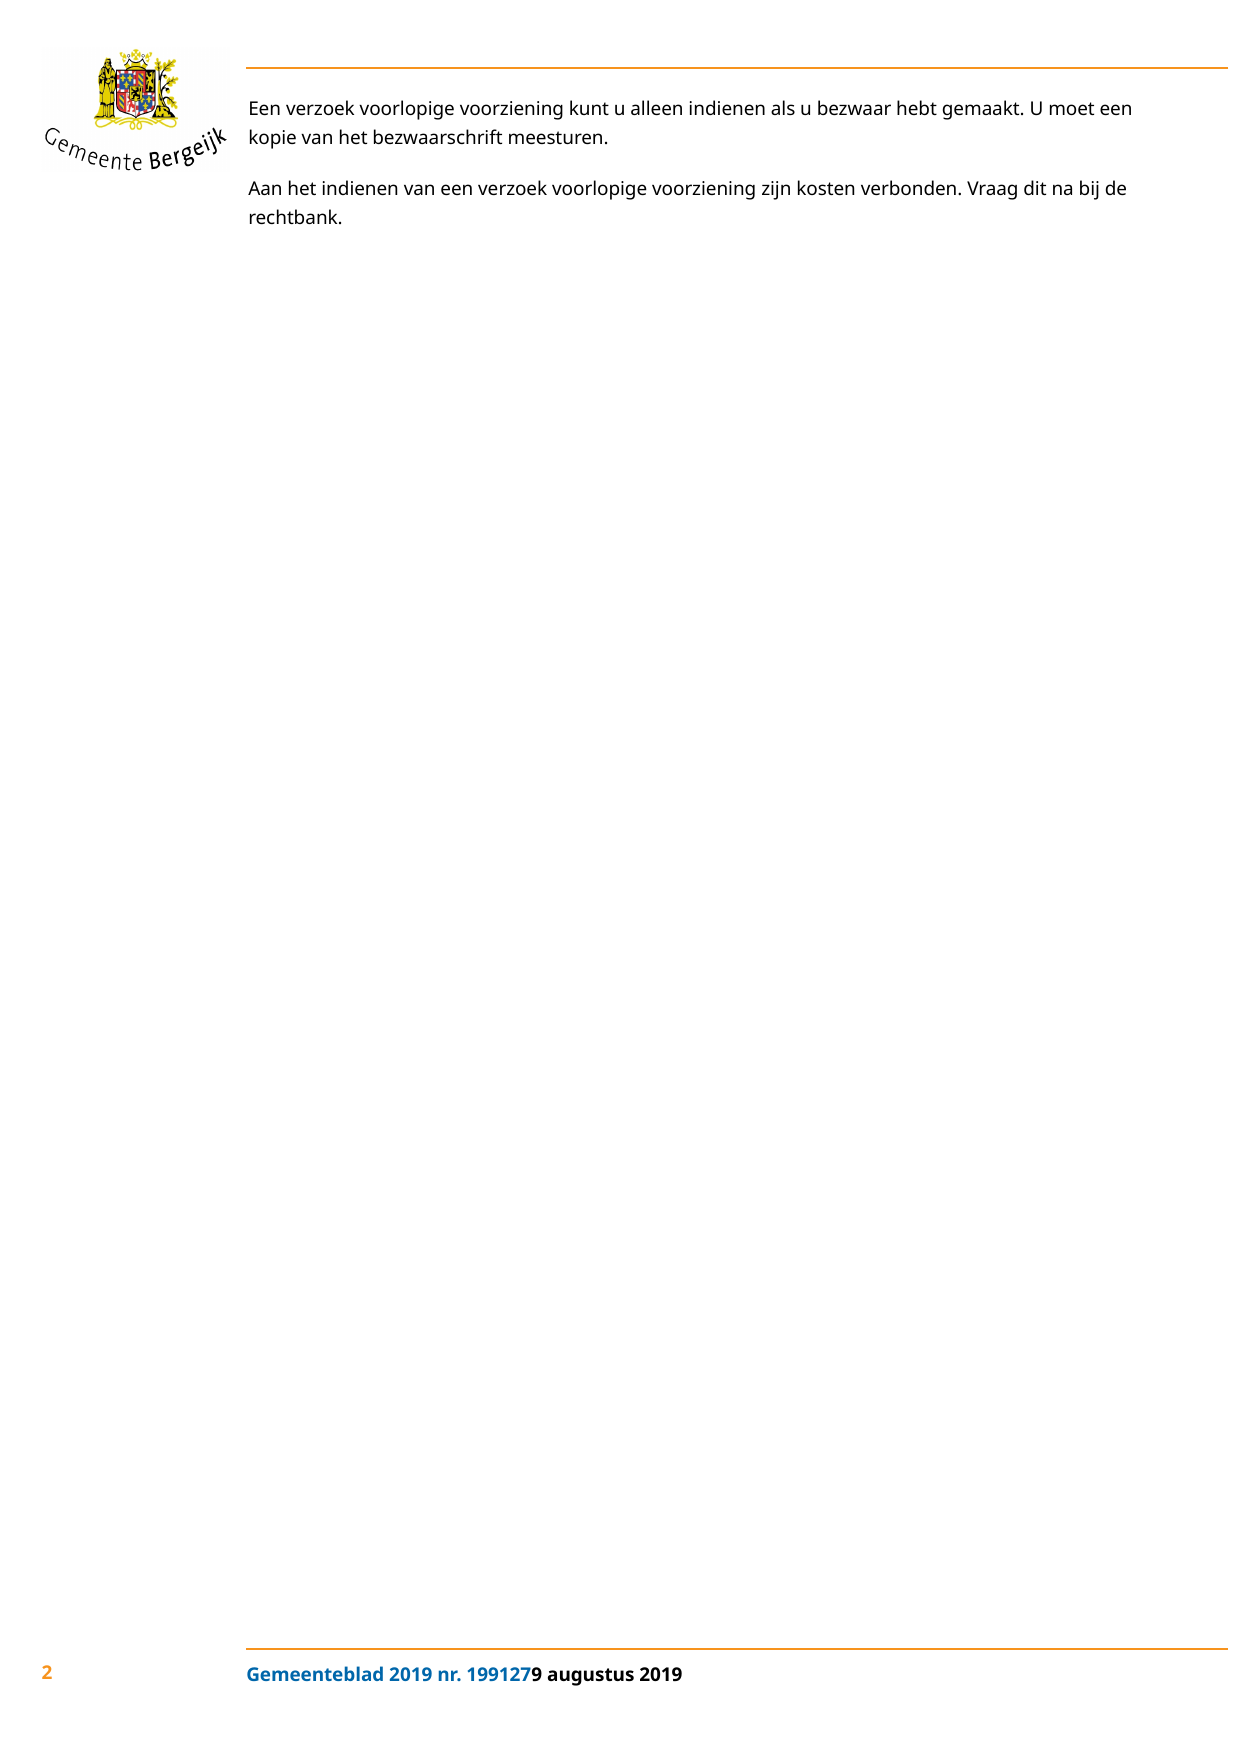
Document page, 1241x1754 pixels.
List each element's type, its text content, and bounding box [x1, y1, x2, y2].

picture [41, 47, 231, 172]
text Aan het indienen van een verzoek voorlopige voorziening zijn kosten verbonden. Vraag dit na bij de rechtbank. [248, 175, 1152, 230]
text Een verzoek voorlopige voorziening kunt u alleen indienen als u bezwaar hebt gemaakt. U moet een kopie van het bezwaarschrift meesturen. [248, 95, 1152, 150]
